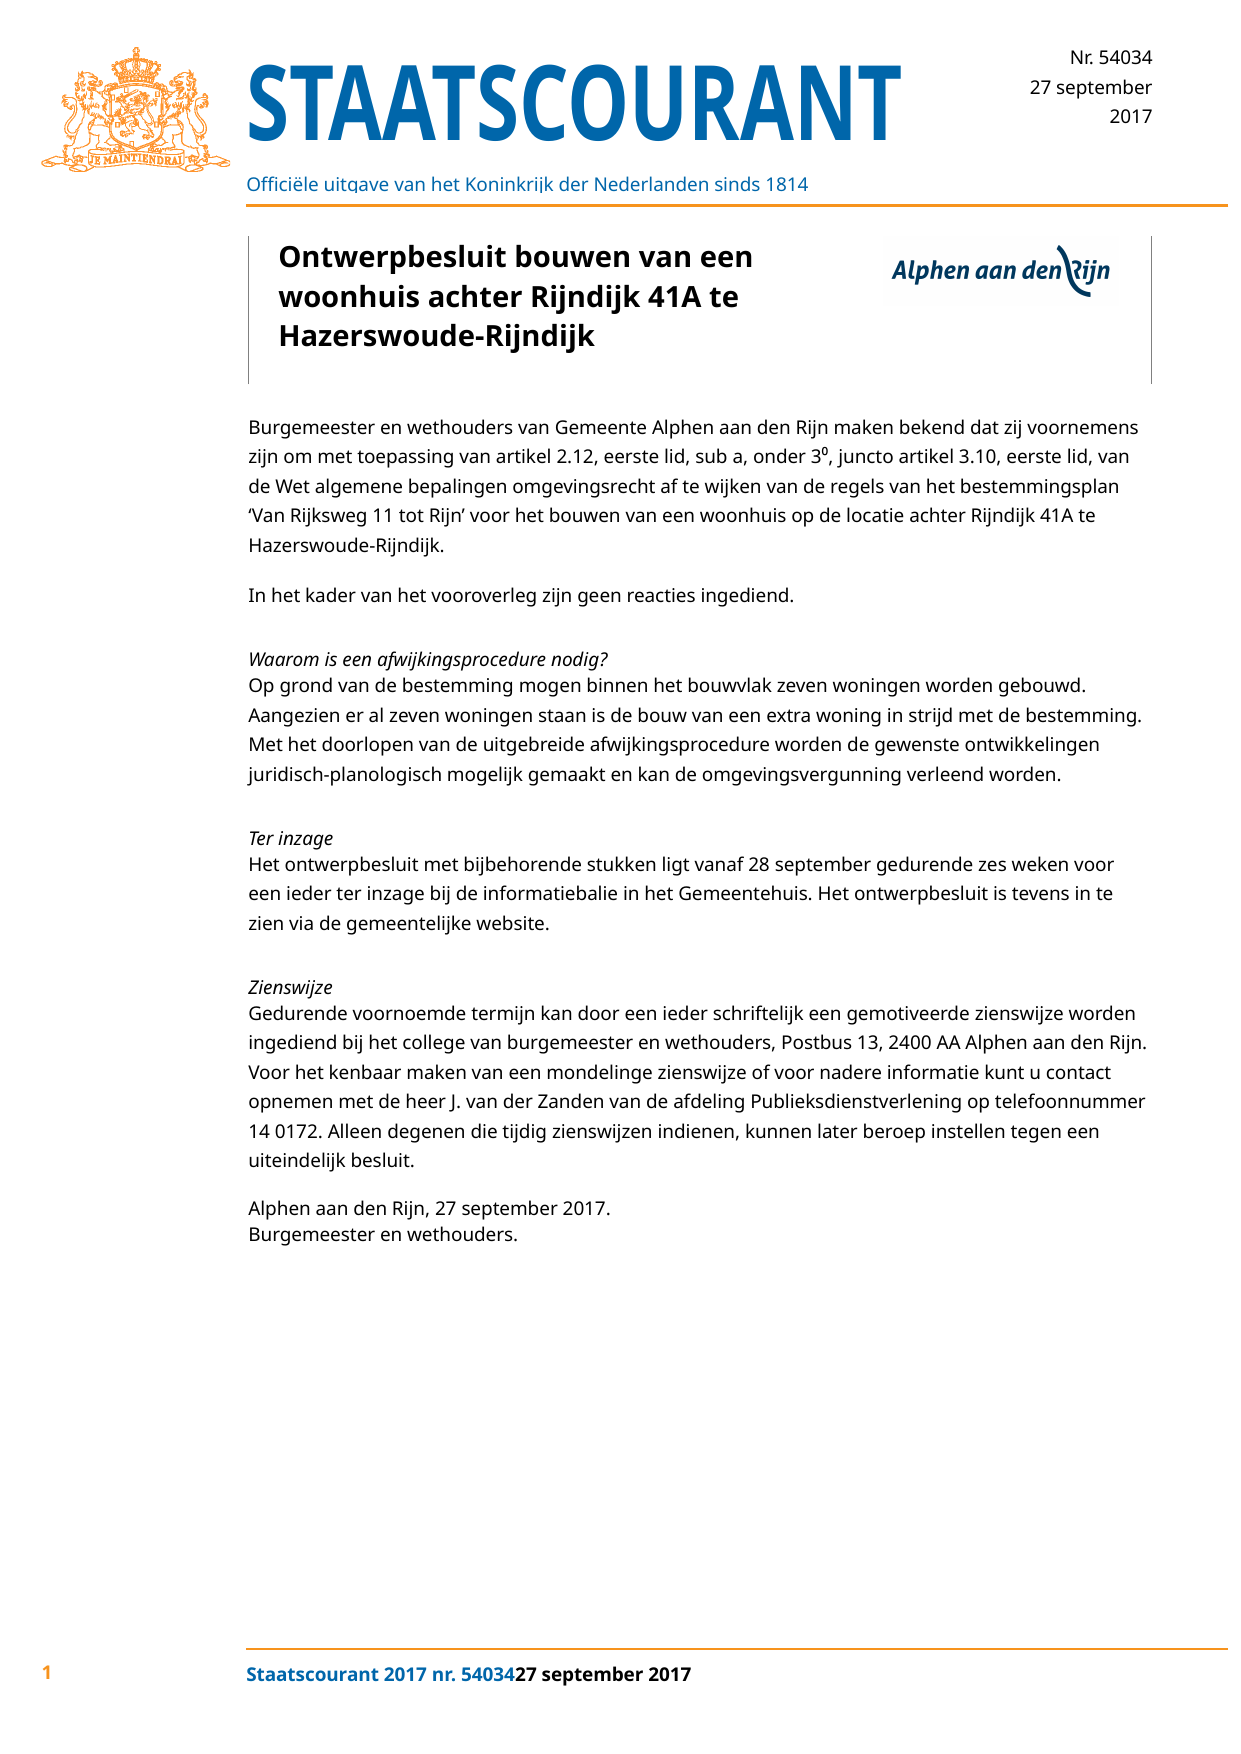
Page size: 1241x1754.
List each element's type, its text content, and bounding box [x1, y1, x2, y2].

text Waarom is een afwijkingsprocedure nodig? [248, 647, 1152, 672]
text Alphen aan den Rijn, 27 september 2017. [248, 1195, 1152, 1221]
text Op grond van de bestemming mogen binnen het bouwvlak zeven woningen worden gebouwd. Aangezien er al zeven woningen staan is de bouw van een extra woning in strijd met de bestemming. Met het doorlopen van de uitgebreide afwijkingsprocedure worden de gewenste ontwikkelingen juridisch-planologisch mogelijk gemaakt en kan de omgevingsvergunning verleend worden. [248, 672, 1152, 787]
text Het ontwerpbesluit met bijbehorende stukken ligt vanaf 28 september gedurende zes weken voor een ieder ter inzage bij de informatiebalie in het Gemeentehuis. Het ontwerpbesluit is tevens in te zien via de gemeentelijke website. [248, 851, 1152, 936]
picture [41, 47, 231, 172]
table_header [850, 236, 1151, 384]
text Gedurende voornoemde termijn kan door een ieder schriftelijk een gemotiveerde zienswijze worden ingediend bij het college van burgemeester en wethouders, Postbus 13, 2400 AA Alphen aan den Rijn. Voor het kenbaar maken van een mondelinge zienswijze of voor nadere informatie kunt u contact opnemen met de heer J. van der Zanden van de afdeling Publieksdienstverlening op telefoonnummer 14 0172. Alleen degenen die tijdig zienswijzen indienen, kunnen later beroep instellen tegen een uiteindelijk besluit. [248, 1000, 1152, 1173]
text In het kader van het vooroverleg zijn geen reacties ingediend. [248, 583, 1152, 608]
text Burgemeester en wethouders van Gemeente Alphen aan den Rijn maken bekend dat zij voornemens zijn om met toepassing van artikel 2.12, eerste lid, sub a, onder 3⁰, juncto artikel 3.10, eerste lid, van de Wet algemene bepalingen omgevingsrecht af te wijken van de regels van het bestemmingsplan ‘Van Rijksweg 11 tot Rijn’ voor het bouwen van een woonhuis op de locatie achter Rijndijk 41A te Hazerswoude-Rijndijk. [248, 414, 1152, 558]
picture [882, 236, 1119, 306]
text Burgemeester en wethouders. [248, 1221, 1152, 1247]
text Ter inzage [248, 825, 1152, 851]
table_header Ontwerpbesluit bouwen van een woonhuis achter Rijndijk 41A te Hazerswoude-Rijndijk [249, 236, 850, 384]
text Zienswijze [248, 974, 1152, 1000]
